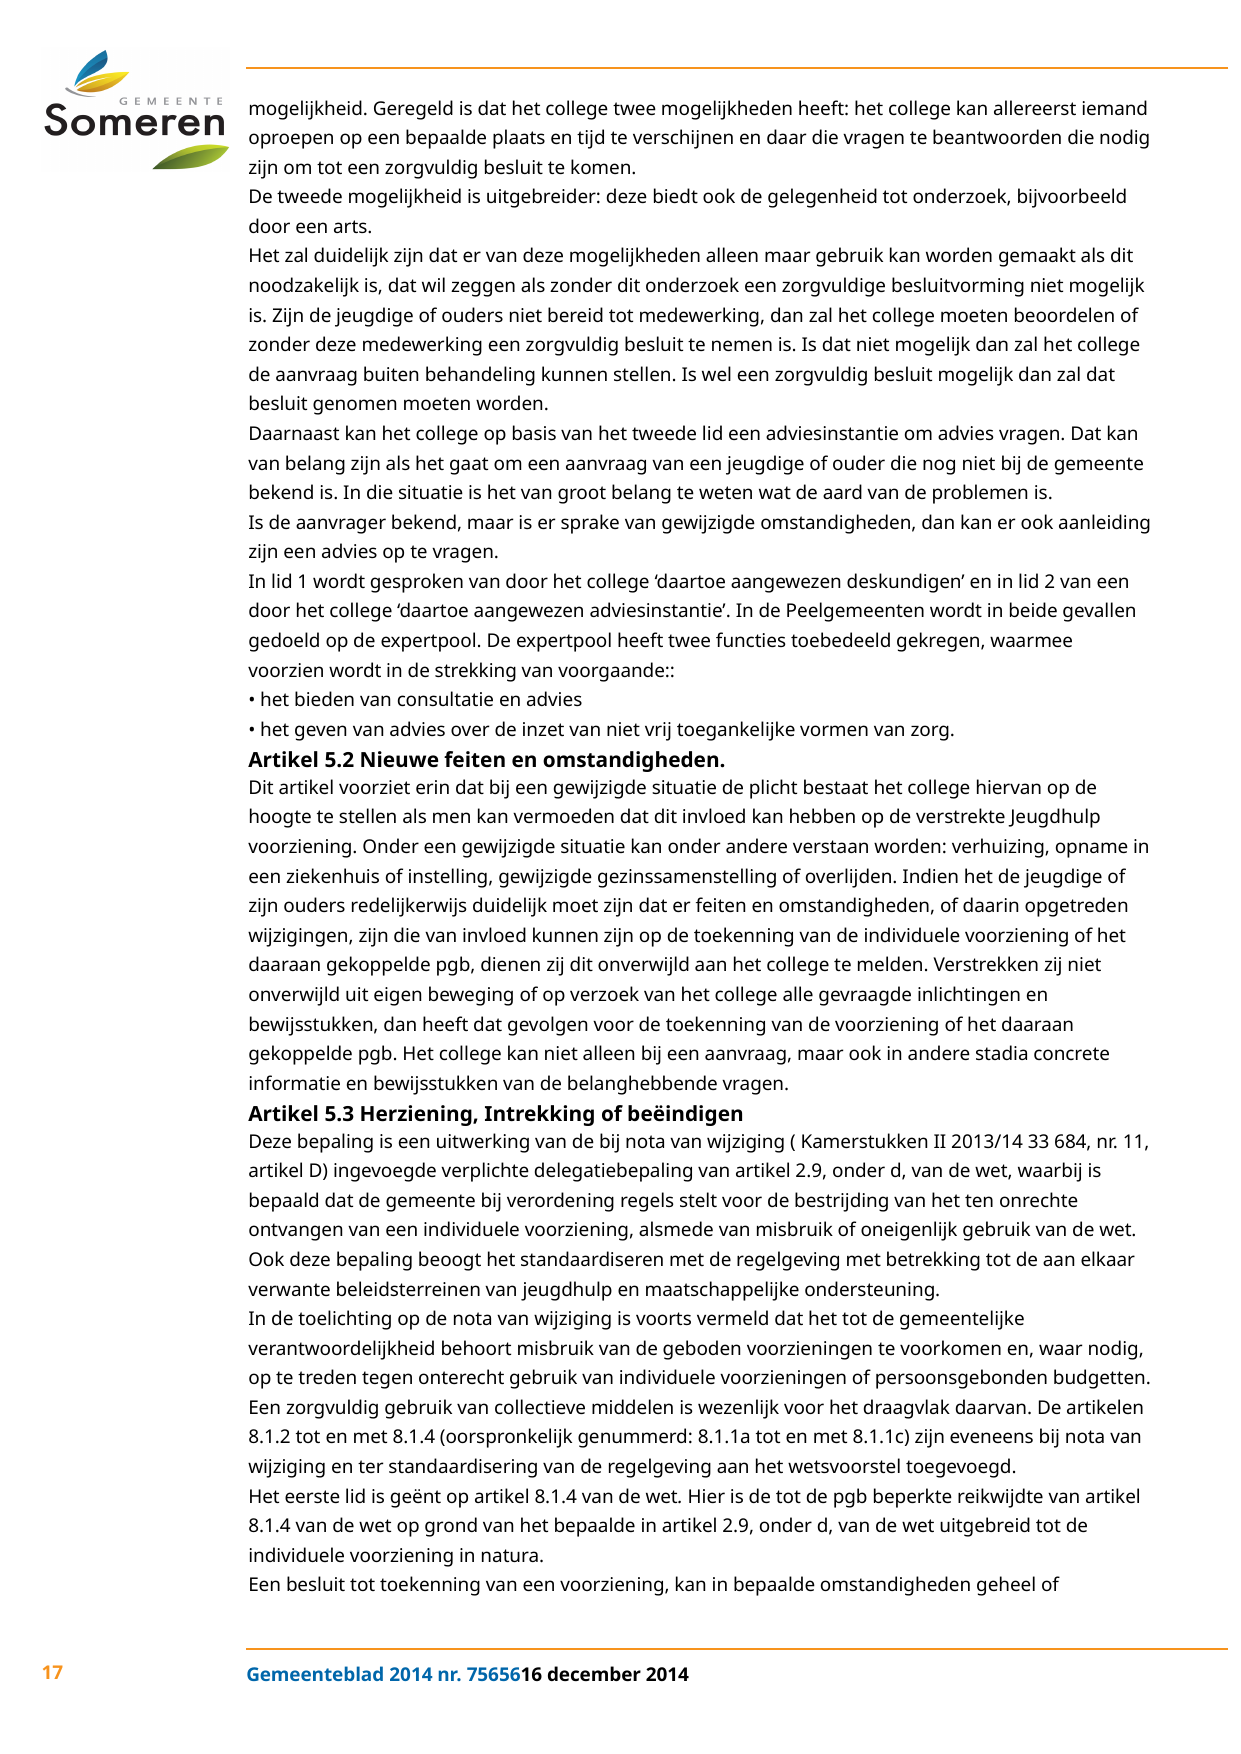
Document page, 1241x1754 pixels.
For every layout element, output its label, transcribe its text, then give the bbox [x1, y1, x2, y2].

text Daarnaast kan het college op basis van het tweede lid een adviesinstantie om advies vragen. Dat kan van belang zijn als het gaat om een aanvraag van een jeugdige of ouder die nog niet bij de gemeente bekend is. In die situatie is het van groot belang te weten wat de aard van de problemen is. [248, 420, 1152, 505]
text In lid 1 wordt gesproken van door het college ‘daartoe aangewezen deskundigen’ en in lid 2 van een door het college ‘daartoe aangewezen adviesinstantie’. In de Peelgemeenten wordt in beide gevallen gedoeld op de expertpool. De expertpool heeft twee functies toebedeeld gekregen, waarmee voorzien wordt in de strekking van voorgaande:: [248, 568, 1152, 683]
text Het eerste lid is geënt op artikel 8.1.4 van de wet. Hier is de tot de pgb beperkte reikwijdte van artikel 8.1.4 van de wet op grond van het bepaalde in artikel 2.9, onder d, van de wet uitgebreid tot de individuele voorziening in natura. [248, 1483, 1152, 1568]
text Artikel 5.2 Nieuwe feiten en omstandigheden. [248, 746, 1152, 774]
text In de toelichting op de nota van wijziging is voorts vermeld dat het tot de gemeentelijke verantwoordelijkheid behoort misbruik van de geboden voorzieningen te voorkomen en, waar nodig, op te treden tegen onterecht gebruik van individuele voorzieningen of persoonsgebonden budgetten. Een zorgvuldig gebruik van collectieve middelen is wezenlijk voor het draagvlak daarvan. De artikelen 8.1.2 tot en met 8.1.4 (oorspronkelijk genummerd: 8.1.1a tot en met 8.1.1c) zijn eveneens bij nota van wijziging en ter standaardisering van de regelgeving aan het wetsvoorstel toegevoegd. [248, 1305, 1152, 1479]
text Het zal duidelijk zijn dat er van deze mogelijkheden alleen maar gebruik kan worden gemaakt als dit noodzakelijk is, dat wil zeggen als zonder dit onderzoek een zorgvuldige besluitvorming niet mogelijk is. Zijn de jeugdige of ouders niet bereid tot medewerking, dan zal het college moeten beoordelen of zonder deze medewerking een zorgvuldig besluit te nemen is. Is dat niet mogelijk dan zal het college de aanvraag buiten behandeling kunnen stellen. Is wel een zorgvuldig besluit mogelijk dan zal dat besluit genomen moeten worden. [248, 243, 1152, 416]
text Is de aanvrager bekend, maar is er sprake van gewijzigde omstandigheden, dan kan er ook aanleiding zijn een advies op te vragen. [248, 509, 1152, 564]
text Een besluit tot toekenning van een voorziening, kan in bepaalde omstandigheden geheel of [248, 1572, 1152, 1597]
picture [41, 47, 231, 172]
text • het bieden van consultatie en advies [248, 686, 1152, 712]
text • het geven van advies over de inzet van niet vrij toegankelijke vormen van zorg. [248, 716, 1152, 742]
text Deze bepaling is een uitwerking van de bij nota van wijziging ( Kamerstukken II 2013/14 33 684, nr. 11, artikel D) ingevoegde verplichte delegatiebepaling van artikel 2.9, onder d, van de wet, waarbij is bepaald dat de gemeente bij verordening regels stelt voor de bestrijding van het ten onrechte ontvangen van een individuele voorziening, alsmede van misbruik of oneigenlijk gebruik van de wet. Ook deze bepaling beoogt het standaardiseren met de regelgeving met betrekking tot de aan elkaar verwante beleidsterreinen van jeugdhulp en maatschappelijke ondersteuning. [248, 1128, 1152, 1302]
text mogelijkheid. Geregeld is dat het college twee mogelijkheden heeft: het college kan allereerst iemand oproepen op een bepaalde plaats en tijd te verschijnen en daar die vragen te beantwoorden die nodig zijn om tot een zorgvuldig besluit te komen. [248, 95, 1152, 180]
text Artikel 5.3 Herziening, Intrekking of beëindigen [248, 1099, 1152, 1128]
text Dit artikel voorziet erin dat bij een gewijzigde situatie de plicht bestaat het college hiervan op de hoogte te stellen als men kan vermoeden dat dit invloed kan hebben op de verstrekte Jeugdhulp voorziening. Onder een gewijzigde situatie kan onder andere verstaan worden: verhuizing, opname in een ziekenhuis of instelling, gewijzigde gezinssamenstelling of overlijden. Indien het de jeugdige of zijn ouders redelijkerwijs duidelijk moet zijn dat er feiten en omstandigheden, of daarin opgetreden wijzigingen, zijn die van invloed kunnen zijn op de toekenning van de individuele voorziening of het daaraan gekoppelde pgb, dienen zij dit onverwijld aan het college te melden. Verstrekken zij niet onverwijld uit eigen beweging of op verzoek van het college alle gevraagde inlichtingen en bewijsstukken, dan heeft dat gevolgen voor de toekenning van de voorziening of het daaraan gekoppelde pgb. Het college kan niet alleen bij een aanvraag, maar ook in andere stadia concrete informatie en bewijsstukken van de belanghebbende vragen. [248, 774, 1152, 1096]
text De tweede mogelijkheid is uitgebreider: deze biedt ook de gelegenheid tot onderzoek, bijvoorbeeld door een arts. [248, 183, 1152, 239]
